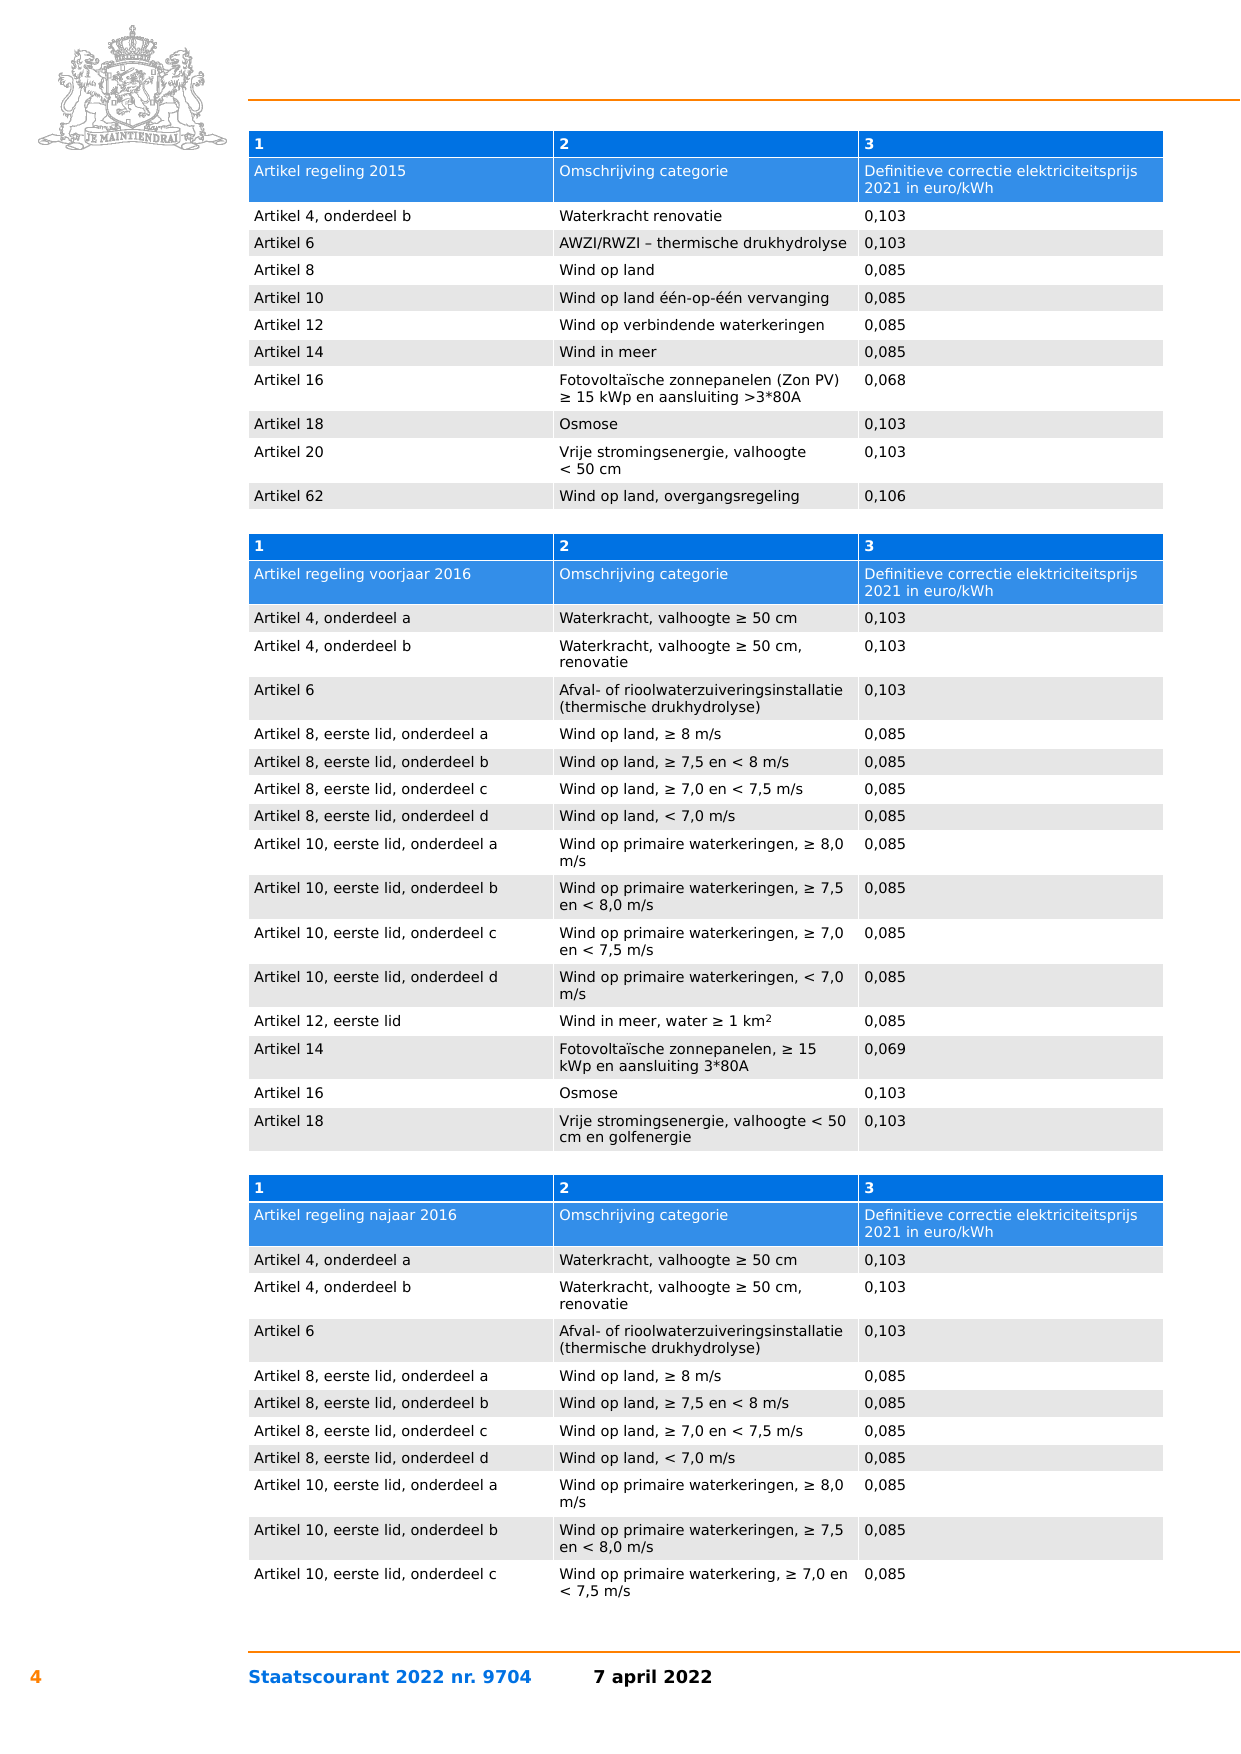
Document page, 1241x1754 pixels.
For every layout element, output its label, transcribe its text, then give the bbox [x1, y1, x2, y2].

table_cell 0,085 [859, 1445, 1163, 1471]
table_cell 0,085 [859, 875, 1163, 919]
table_cell 0,103 [859, 633, 1163, 676]
table_header 2 [554, 1175, 858, 1201]
table_cell Wind op land, ≥ 7,0 en < 7,5 m/s [554, 1418, 858, 1444]
table_cell Artikel 10 [249, 285, 553, 311]
table_cell Waterkracht, valhoogte ≥ 50 cm, renovatie [554, 1274, 858, 1317]
table_cell 0,085 [859, 749, 1163, 775]
table_cell Artikel regeling najaar 2016 [249, 1203, 553, 1246]
table_cell Artikel 10, eerste lid, onderdeel d [249, 964, 553, 1007]
table_cell Wind op primaire waterkering, ≥ 7,0 en < 7,5 m/s [554, 1561, 858, 1604]
table_cell 0,068 [859, 367, 1163, 410]
table_cell Wind in meer, water ≥ 1 km2 [554, 1009, 858, 1035]
table_cell Wind op land, ≥ 8 m/s [554, 1363, 858, 1389]
table_cell 0,103 [859, 439, 1163, 482]
table_cell Osmose [554, 411, 858, 438]
table_cell 0,103 [859, 1080, 1163, 1107]
table_cell Artikel regeling 2015 [249, 158, 553, 202]
table_cell Artikel 8, eerste lid, onderdeel a [249, 721, 553, 748]
table_cell Wind in meer [554, 340, 858, 366]
table_header 3 [859, 1175, 1163, 1201]
table_cell Artikel 8, eerste lid, onderdeel c [249, 1418, 553, 1444]
table_cell Omschrijving categorie [554, 158, 858, 202]
table_cell 0,085 [859, 831, 1163, 874]
table_cell 0,069 [859, 1036, 1163, 1079]
table_cell 0,085 [859, 721, 1163, 748]
table_cell Afval- of rioolwaterzuiveringsinstallatie (thermische drukhydrolyse) [554, 1319, 858, 1362]
table_cell Wind op primaire waterkeringen, < 7,0 m/s [554, 964, 858, 1007]
table_cell Definitieve correctie elektriciteitsprijs 2021 in euro/kWh [859, 158, 1163, 202]
table_cell Artikel 10, eerste lid, onderdeel a [249, 1473, 553, 1516]
table_cell 0,085 [859, 285, 1163, 311]
table_cell 0,085 [859, 258, 1163, 284]
table_cell Wind op land [554, 258, 858, 284]
table_cell Artikel 10, eerste lid, onderdeel a [249, 831, 553, 874]
table_cell 0,103 [859, 230, 1163, 256]
table_cell Wind op land, < 7,0 m/s [554, 804, 858, 830]
table_cell Osmose [554, 1080, 858, 1107]
table_cell 0,085 [859, 964, 1163, 1007]
table_cell 0,085 [859, 1390, 1163, 1417]
table_header 3 [859, 534, 1163, 560]
table_cell Artikel 12, eerste lid [249, 1009, 553, 1035]
table_cell Wind op land, < 7,0 m/s [554, 1445, 858, 1471]
table_cell Artikel 6 [249, 1319, 553, 1362]
table_cell Wind op land, ≥ 7,0 en < 7,5 m/s [554, 776, 858, 803]
table_header 1 [249, 534, 553, 560]
table_cell Fotovoltaïsche zonnepanelen (Zon PV) ≥ 15 kWp en aansluiting >3*80A [554, 367, 858, 410]
table_cell Artikel 20 [249, 439, 553, 482]
table_header 2 [554, 534, 858, 560]
table_cell Omschrijving categorie [554, 561, 858, 604]
table_cell Artikel 62 [249, 483, 553, 509]
table_cell 0,085 [859, 1009, 1163, 1035]
table_cell Wind op land, overgangsregeling [554, 483, 858, 509]
table_cell 0,085 [859, 312, 1163, 339]
table_cell Artikel 6 [249, 230, 553, 256]
table_cell Artikel 10, eerste lid, onderdeel b [249, 875, 553, 919]
table_cell 0,085 [859, 1561, 1163, 1604]
table_cell 0,085 [859, 776, 1163, 803]
table_cell Artikel 14 [249, 340, 553, 366]
table_cell 0,085 [859, 340, 1163, 366]
table_cell Wind op verbindende waterkeringen [554, 312, 858, 339]
table_cell Artikel 8, eerste lid, onderdeel a [249, 1363, 553, 1389]
table_header 1 [249, 1175, 553, 1201]
table_cell Wind op primaire waterkeringen, ≥ 7,5 en < 8,0 m/s [554, 875, 858, 919]
table_cell Artikel 10, eerste lid, onderdeel c [249, 1561, 553, 1604]
table_cell Artikel 12 [249, 312, 553, 339]
table_cell 0,106 [859, 483, 1163, 509]
table_header 1 [249, 131, 553, 157]
table_cell 0,103 [859, 203, 1163, 229]
table_cell Fotovoltaïsche zonnepanelen, ≥ 15 kWp en aansluiting 3*80A [554, 1036, 858, 1079]
table_cell 0,103 [859, 1247, 1163, 1273]
table_cell Artikel 16 [249, 1080, 553, 1107]
table_cell Waterkracht, valhoogte ≥ 50 cm [554, 605, 858, 632]
table_cell Wind op primaire waterkeringen, ≥ 8,0 m/s [554, 1473, 858, 1516]
table_cell Artikel 8, eerste lid, onderdeel d [249, 1445, 553, 1471]
table_cell 0,085 [859, 804, 1163, 830]
table_cell Artikel 18 [249, 1108, 553, 1151]
table_cell Wind op land, ≥ 7,5 en < 8 m/s [554, 749, 858, 775]
table_header 3 [859, 131, 1163, 157]
table_cell Wind op land één-op-één vervanging [554, 285, 858, 311]
table_cell 0,103 [859, 1319, 1163, 1362]
table_cell Artikel 4, onderdeel a [249, 1247, 553, 1273]
table_cell Artikel 10, eerste lid, onderdeel c [249, 920, 553, 963]
table_cell Waterkracht, valhoogte ≥ 50 cm [554, 1247, 858, 1273]
table_cell Artikel 4, onderdeel b [249, 633, 553, 676]
table_cell Artikel 18 [249, 411, 553, 438]
table_cell AWZI/RWZI – thermische drukhydrolyse [554, 230, 858, 256]
table_cell Wind op primaire waterkeringen, ≥ 8,0 m/s [554, 831, 858, 874]
table_cell Wind op land, ≥ 7,5 en < 8 m/s [554, 1390, 858, 1417]
table_cell Waterkracht renovatie [554, 203, 858, 229]
table_cell Artikel 4, onderdeel a [249, 605, 553, 632]
table_cell Artikel 4, onderdeel b [249, 203, 553, 229]
table_cell Artikel 6 [249, 677, 553, 720]
table_cell 0,103 [859, 677, 1163, 720]
table_cell Artikel 8, eerste lid, onderdeel b [249, 1390, 553, 1417]
table_cell Artikel 8 [249, 258, 553, 284]
table_cell Artikel 16 [249, 367, 553, 410]
table_cell Artikel regeling voorjaar 2016 [249, 561, 553, 604]
picture [38, 25, 227, 150]
table_cell Definitieve correctie elektriciteitsprijs 2021 in euro/kWh [859, 1203, 1163, 1246]
table_cell 0,103 [859, 1108, 1163, 1151]
table_header 2 [554, 131, 858, 157]
table_cell 0,085 [859, 1418, 1163, 1444]
table_cell Vrije stromingsenergie, valhoogte < 50 cm [554, 439, 858, 482]
table_cell Wind op primaire waterkeringen, ≥ 7,5 en < 8,0 m/s [554, 1517, 858, 1560]
table_cell Artikel 8, eerste lid, onderdeel c [249, 776, 553, 803]
table_cell Artikel 4, onderdeel b [249, 1274, 553, 1317]
table_cell Omschrijving categorie [554, 1203, 858, 1246]
table_cell Waterkracht, valhoogte ≥ 50 cm, renovatie [554, 633, 858, 676]
table_cell 0,085 [859, 1473, 1163, 1516]
table_cell 0,085 [859, 920, 1163, 963]
table_cell Definitieve correctie elektriciteitsprijs 2021 in euro/kWh [859, 561, 1163, 604]
table_cell 0,103 [859, 1274, 1163, 1317]
table_cell Artikel 8, eerste lid, onderdeel b [249, 749, 553, 775]
table_cell 0,103 [859, 605, 1163, 632]
table_cell Artikel 10, eerste lid, onderdeel b [249, 1517, 553, 1560]
table_cell Wind op land, ≥ 8 m/s [554, 721, 858, 748]
table_cell 0,085 [859, 1517, 1163, 1560]
table_cell 0,103 [859, 411, 1163, 438]
table_cell Vrije stromingsenergie, valhoogte < 50 cm en golfenergie [554, 1108, 858, 1151]
table_cell 0,085 [859, 1363, 1163, 1389]
table_cell Wind op primaire waterkeringen, ≥ 7,0 en < 7,5 m/s [554, 920, 858, 963]
table_cell Afval- of rioolwaterzuiveringsinstallatie (thermische drukhydrolyse) [554, 677, 858, 720]
table_cell Artikel 14 [249, 1036, 553, 1079]
table_cell Artikel 8, eerste lid, onderdeel d [249, 804, 553, 830]
